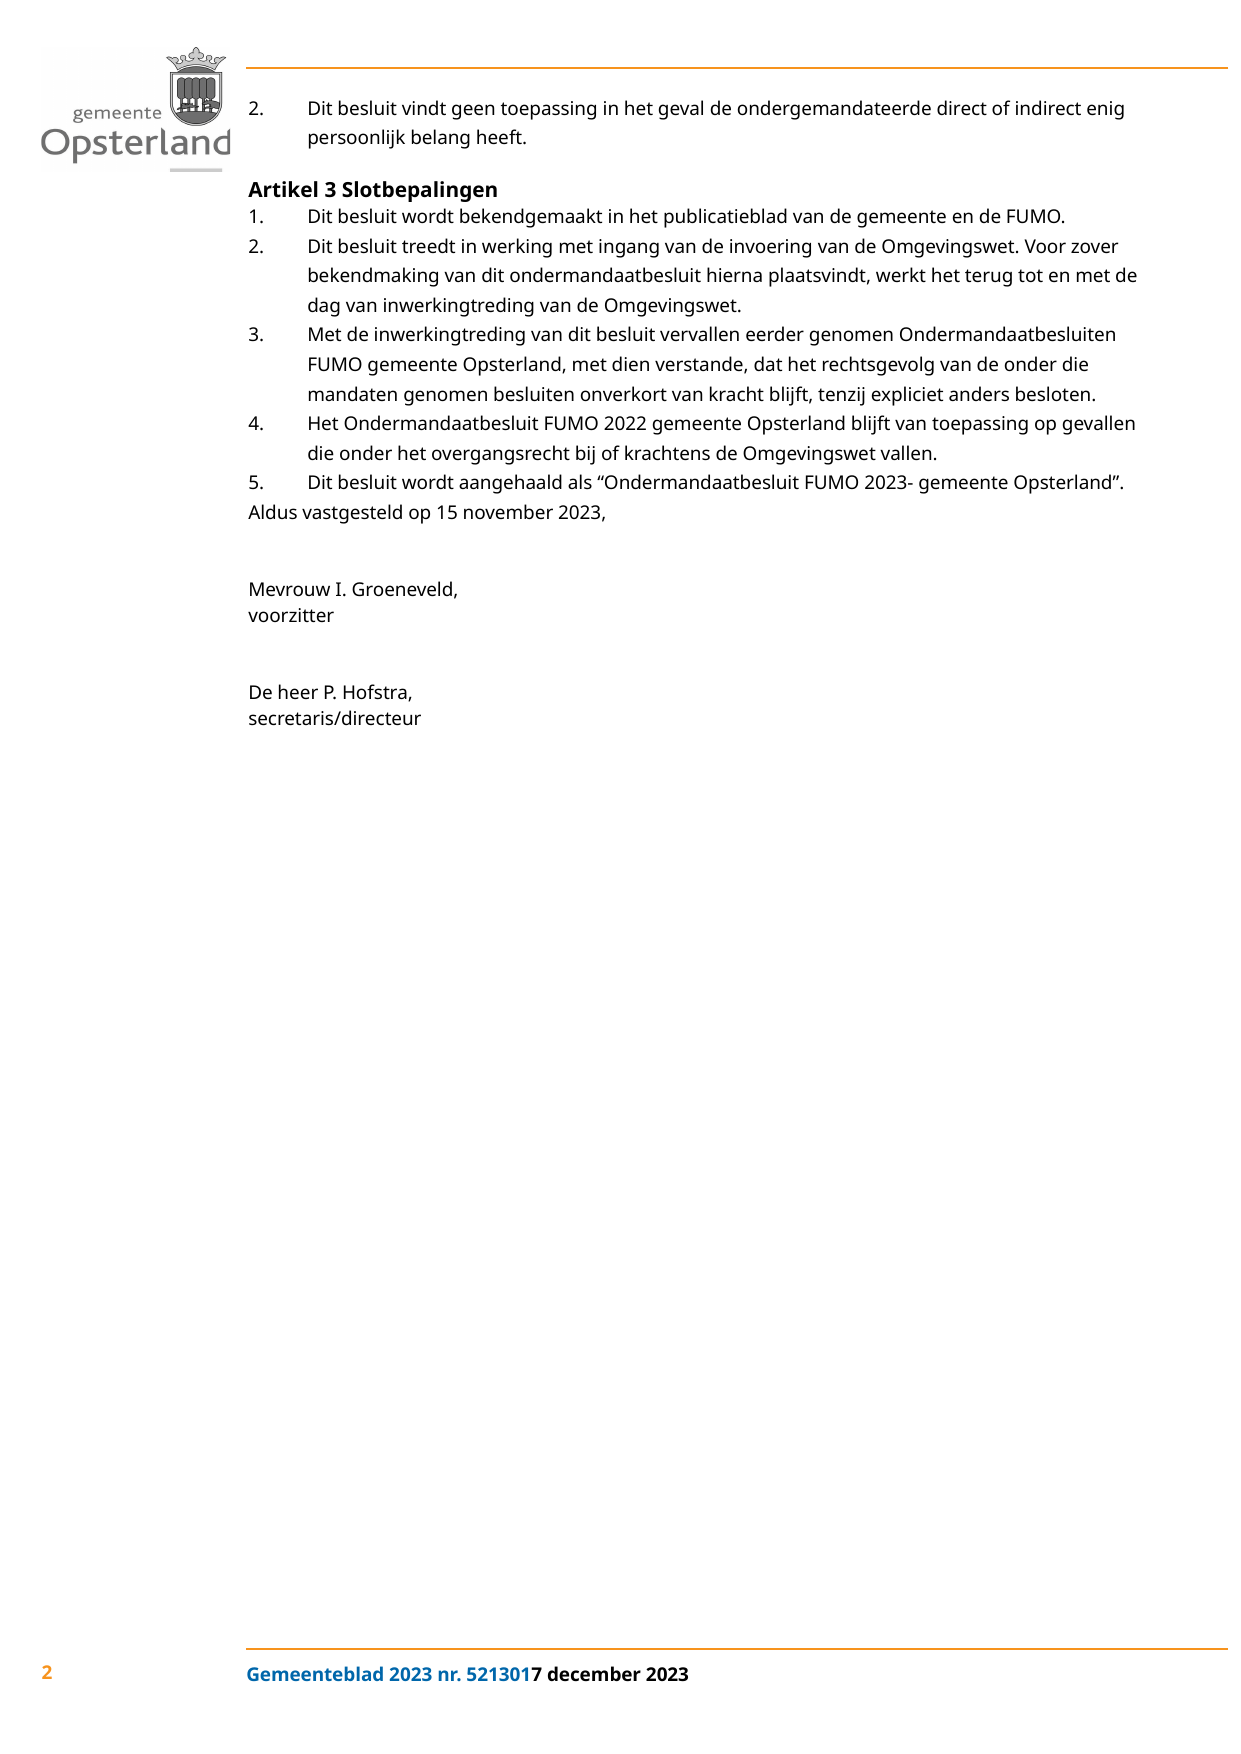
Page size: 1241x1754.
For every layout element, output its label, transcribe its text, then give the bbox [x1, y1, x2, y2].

list Dit besluit wordt aangehaald als “Ondermandaatbesluit FUMO 2023- gemeente Opsterland”. [248, 469, 1152, 495]
text Aldus vastgesteld op 15 november 2023, [248, 499, 1152, 525]
list Met de inwerkingtreding van dit besluit vervallen eerder genomen Ondermandaatbesluiten FUMO gemeente Opsterland, met dien verstande, dat het rechtsgevolg van de onder die mandaten genomen besluiten onverkort van kracht blijft, tenzij expliciet anders besloten. [248, 322, 1152, 406]
picture [41, 47, 231, 172]
list Dit besluit treedt in werking met ingang van de invoering van de Omgevingswet. Voor zover bekendmaking van dit ondermandaatbesluit hierna plaatsvindt, werkt het terug tot en met de dag van inwerkingtreding van de Omgevingswet. [248, 233, 1152, 318]
text Mevrouw I. Groeneveld, [248, 576, 1152, 602]
list Het Ondermandaatbesluit FUMO 2022 gemeente Opsterland blijft van toepassing op gevallen die onder het overgangsrecht bij of krachtens de Omgevingswet vallen. [248, 410, 1152, 466]
text Artikel 3 Slotbepalingen [248, 175, 1152, 203]
list Dit besluit wordt bekendgemaakt in het publicatieblad van de gemeente en de FUMO. [248, 203, 1152, 229]
list Dit besluit vindt geen toepassing in het geval de ondergemandateerde direct of indirect enig persoonlijk belang heeft. [248, 95, 1152, 150]
text secretaris/directeur [248, 705, 1152, 731]
text voorzitter [248, 602, 1152, 628]
text De heer P. Hofstra, [248, 679, 1152, 705]
